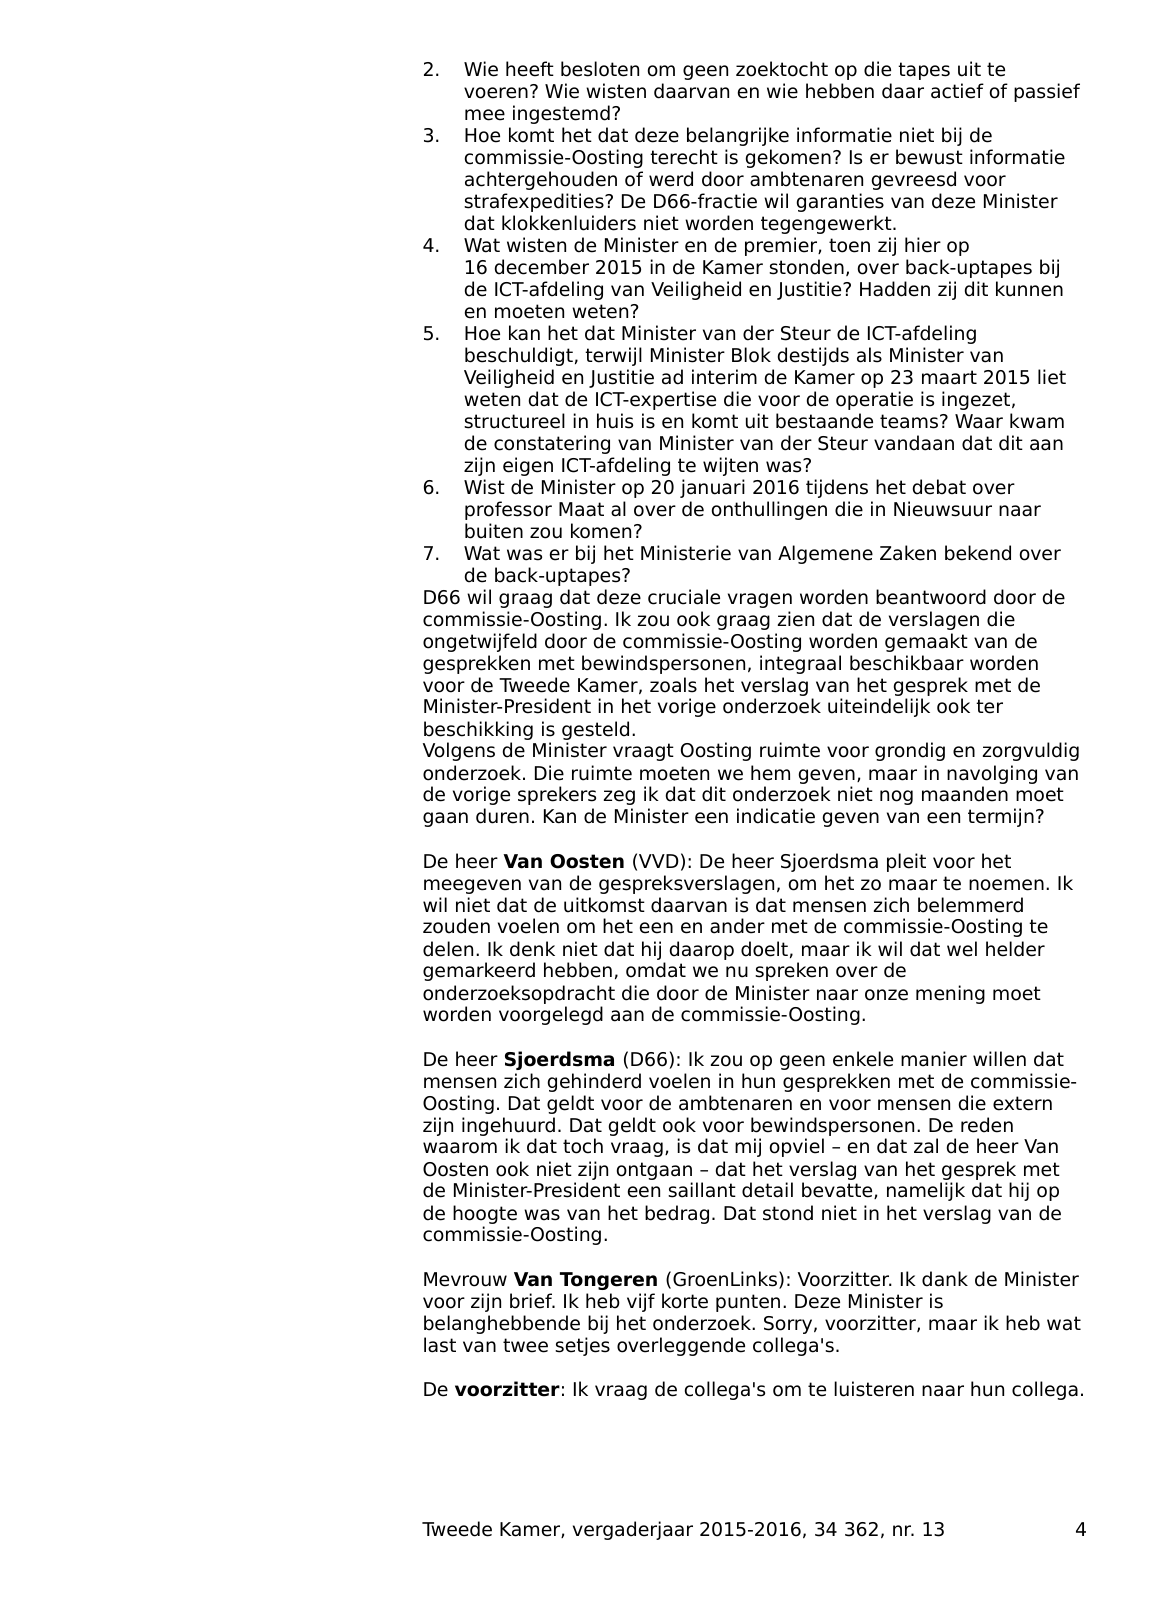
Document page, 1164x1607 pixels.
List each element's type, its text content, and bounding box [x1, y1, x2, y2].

text 3. Hoe komt het dat deze belangrijke informatie niet bij de commissie-Oosting terecht is gekomen? Is er bewust informatie achtergehouden of werd door ambtenaren gevreesd voor strafexpedities? De D66-fractie wil garanties van deze Minister dat klokkenluiders niet worden tegengewerkt. [422, 125, 1087, 235]
text 4. Wat wisten de Minister en de premier, toen zij hier op 16 december 2015 in de Kamer stonden, over back-uptapes bij de ICT-afdeling van Veiligheid en Justitie? Hadden zij dit kunnen en moeten weten? [422, 235, 1087, 323]
text Volgens de Minister vraagt Oosting ruimte voor grondig en zorgvuldig onderzoek. Die ruimte moeten we hem geven, maar in navolging van de vorige sprekers zeg ik dat dit onderzoek niet nog maanden moet gaan duren. Kan de Minister een indicatie geven van een termijn? [422, 740, 1087, 828]
text 7. Wat was er bij het Ministerie van Algemene Zaken bekend over de back-uptapes? [422, 543, 1087, 587]
text Mevrouw Van Tongeren (GroenLinks): Voorzitter. Ik dank de Minister voor zijn brief. Ik heb vijf korte punten. Deze Minister is belanghebbende bij het onderzoek. Sorry, voorzitter, maar ik heb wat last van twee setjes overleggende collega's. [422, 1268, 1087, 1356]
text De heer Van Oosten (VVD): De heer Sjoerdsma pleit voor het meegeven van de gespreksverslagen, om het zo maar te noemen. Ik wil niet dat de uitkomst daarvan is dat mensen zich belemmerd zouden voelen om het een en ander met de commissie-Oosting te delen. Ik denk niet dat hij daarop doelt, maar ik wil dat wel helder gemarkeerd hebben, omdat we nu spreken over de onderzoeksopdracht die door de Minister naar onze mening moet worden voorgelegd aan de commissie-Oosting. [422, 851, 1087, 1026]
text 5. Hoe kan het dat Minister van der Steur de ICT-afdeling beschuldigt, terwijl Minister Blok destijds als Minister van Veiligheid en Justitie ad interim de Kamer op 23 maart 2015 liet weten dat de ICT-expertise die voor de operatie is ingezet, structureel in huis is en komt uit bestaande teams? Waar kwam de constatering van Minister van der Steur vandaan dat dit aan zijn eigen ICT-afdeling te wijten was? [422, 323, 1087, 477]
text 2. Wie heeft besloten om geen zoektocht op die tapes uit te voeren? Wie wisten daarvan en wie hebben daar actief of passief mee ingestemd? [422, 59, 1087, 125]
text De heer Sjoerdsma (D66): Ik zou op geen enkele manier willen dat mensen zich gehinderd voelen in hun gesprekken met de commissie-Oosting. Dat geldt voor de ambtenaren en voor mensen die extern zijn ingehuurd. Dat geldt ook voor bewindspersonen. De reden waarom ik dat toch vraag, is dat mij opviel – en dat zal de heer Van Oosten ook niet zijn ontgaan – dat het verslag van het gesprek met de Minister-President een saillant detail bevatte, namelijk dat hij op de hoogte was van het bedrag. Dat stond niet in het verslag van de commissie-Oosting. [422, 1048, 1087, 1246]
text De voorzitter: Ik vraag de collega's om te luisteren naar hun collega. [422, 1379, 1087, 1401]
text 6. Wist de Minister op 20 januari 2016 tijdens het debat over professor Maat al over de onthullingen die in Nieuwsuur naar buiten zou komen? [422, 477, 1087, 543]
text D66 wil graag dat deze cruciale vragen worden beantwoord door de commissie-Oosting. Ik zou ook graag zien dat de verslagen die ongetwijfeld door de commissie-Oosting worden gemaakt van de gesprekken met bewindspersonen, integraal beschikbaar worden voor de Tweede Kamer, zoals het verslag van het gesprek met de Minister-President in het vorige onderzoek uiteindelijk ook ter beschikking is gesteld. [422, 587, 1087, 740]
